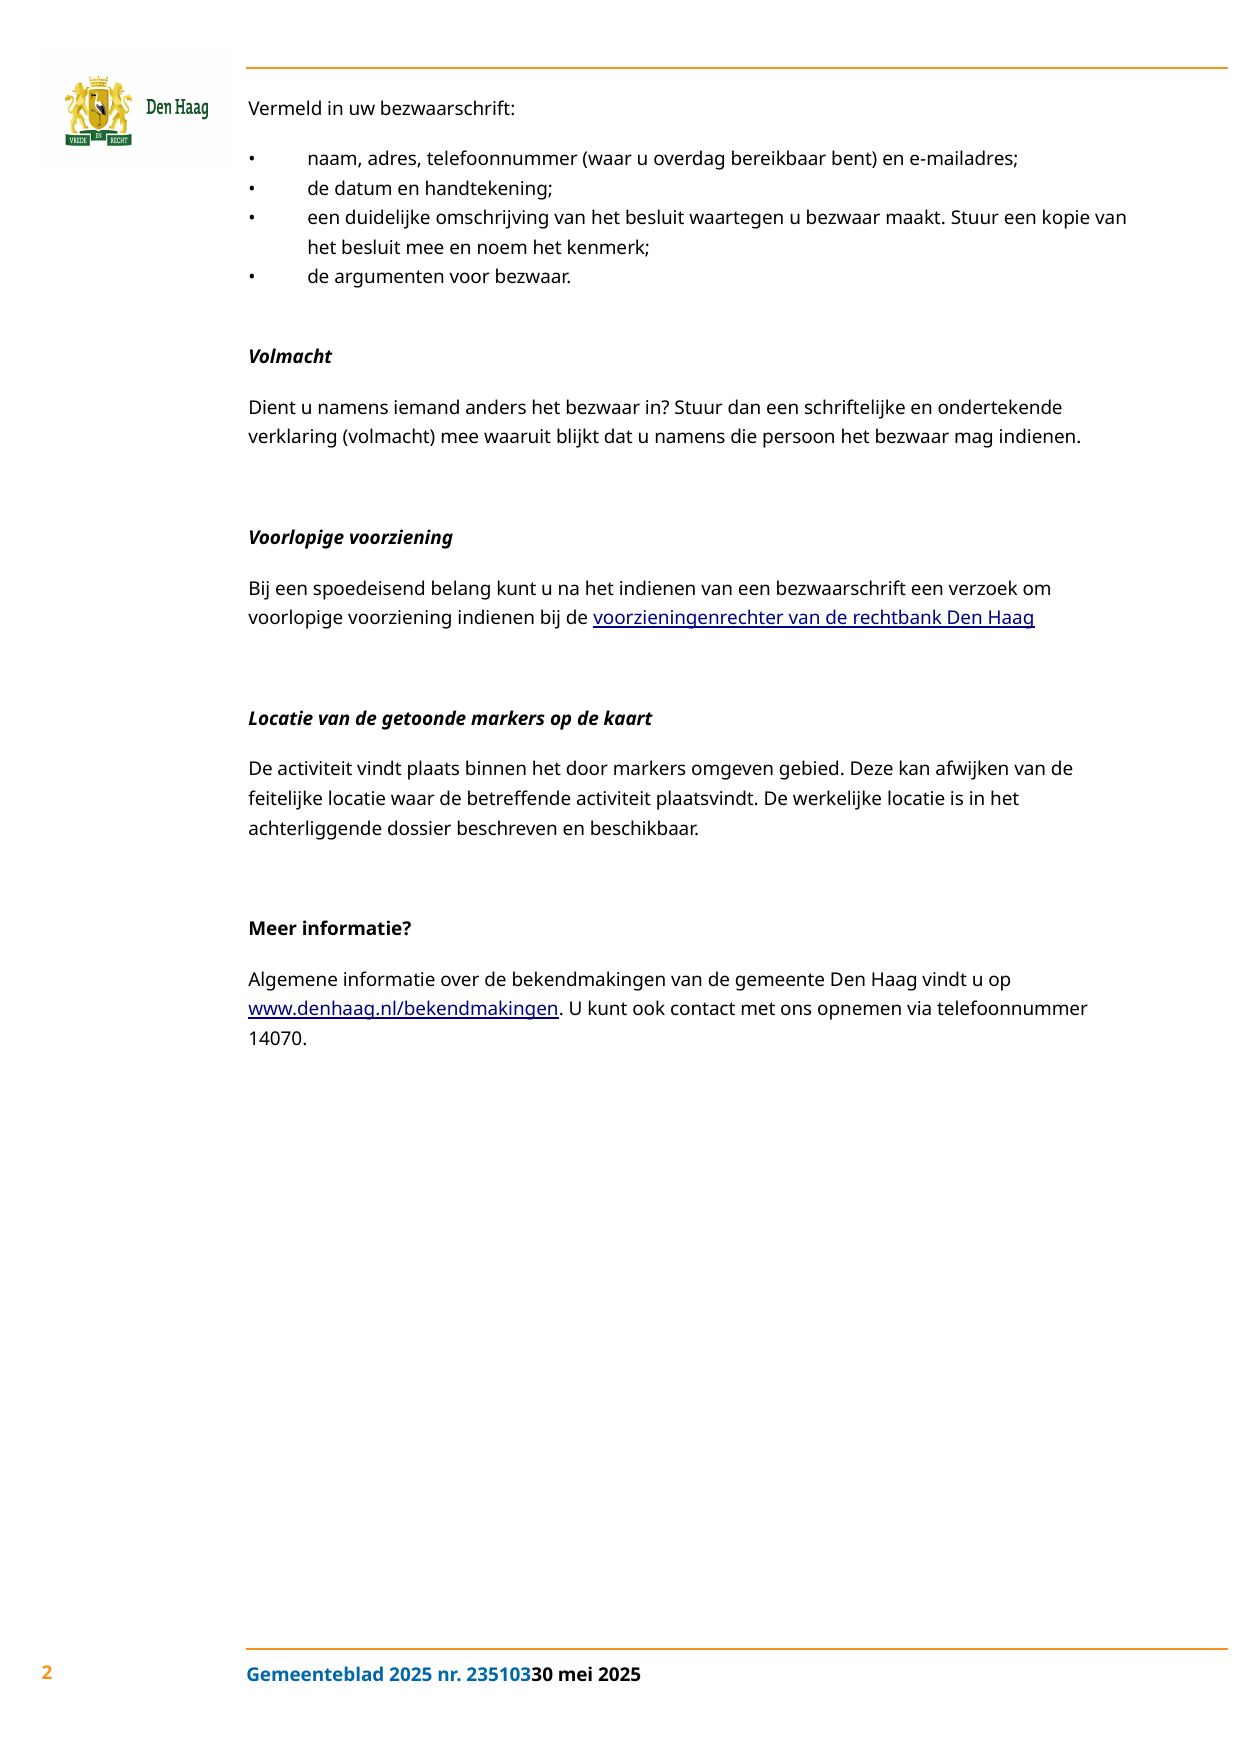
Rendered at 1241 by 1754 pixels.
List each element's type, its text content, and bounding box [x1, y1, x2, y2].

text Meer informatie? [248, 916, 1152, 941]
list een duidelijke omschrijving van het besluit waartegen u bezwaar maakt. Stuur een kopie van het besluit mee en noem het kenmerk; [248, 204, 1152, 260]
picture [41, 47, 231, 172]
text Dient u namens iemand anders het bezwaar in? Stuur dan een schriftelijke en ondertekende verklaring (volmacht) mee waaruit blijkt dat u namens die persoon het bezwaar mag indienen. [248, 394, 1152, 449]
text Algemene informatie over de bekendmakingen van de gemeente Den Haag vindt u op www.denhaag.nl/bekendmakingen. U kunt ook contact met ons opnemen via telefoonnummer 14070. [248, 966, 1152, 1051]
list de datum en handtekening; [248, 175, 1152, 201]
text Voorlopige voorziening [248, 524, 1152, 550]
list de argumenten voor bezwaar. [248, 263, 1152, 289]
text Vermeld in uw bezwaarschrift: [248, 95, 1152, 121]
text Bij een spoedeisend belang kunt u na het indienen van een bezwaarschrift een verzoek om voorlopige voorziening indienen bij de voorzieningenrechter van de rechtbank Den Haag [248, 575, 1152, 630]
list naam, adres, telefoonnummer (waar u overdag bereikbaar bent) en e-mailadres; [248, 145, 1152, 171]
text Locatie van de getoonde markers op de kaart [248, 705, 1152, 731]
text De activiteit vindt plaats binnen het door markers omgeven gebied. Deze kan afwijken van de feitelijke locatie waar de betreffende activiteit plaatsvindt. De werkelijke locatie is in het achterliggende dossier beschreven en beschikbaar. [248, 756, 1152, 841]
text Volmacht [248, 343, 1152, 369]
